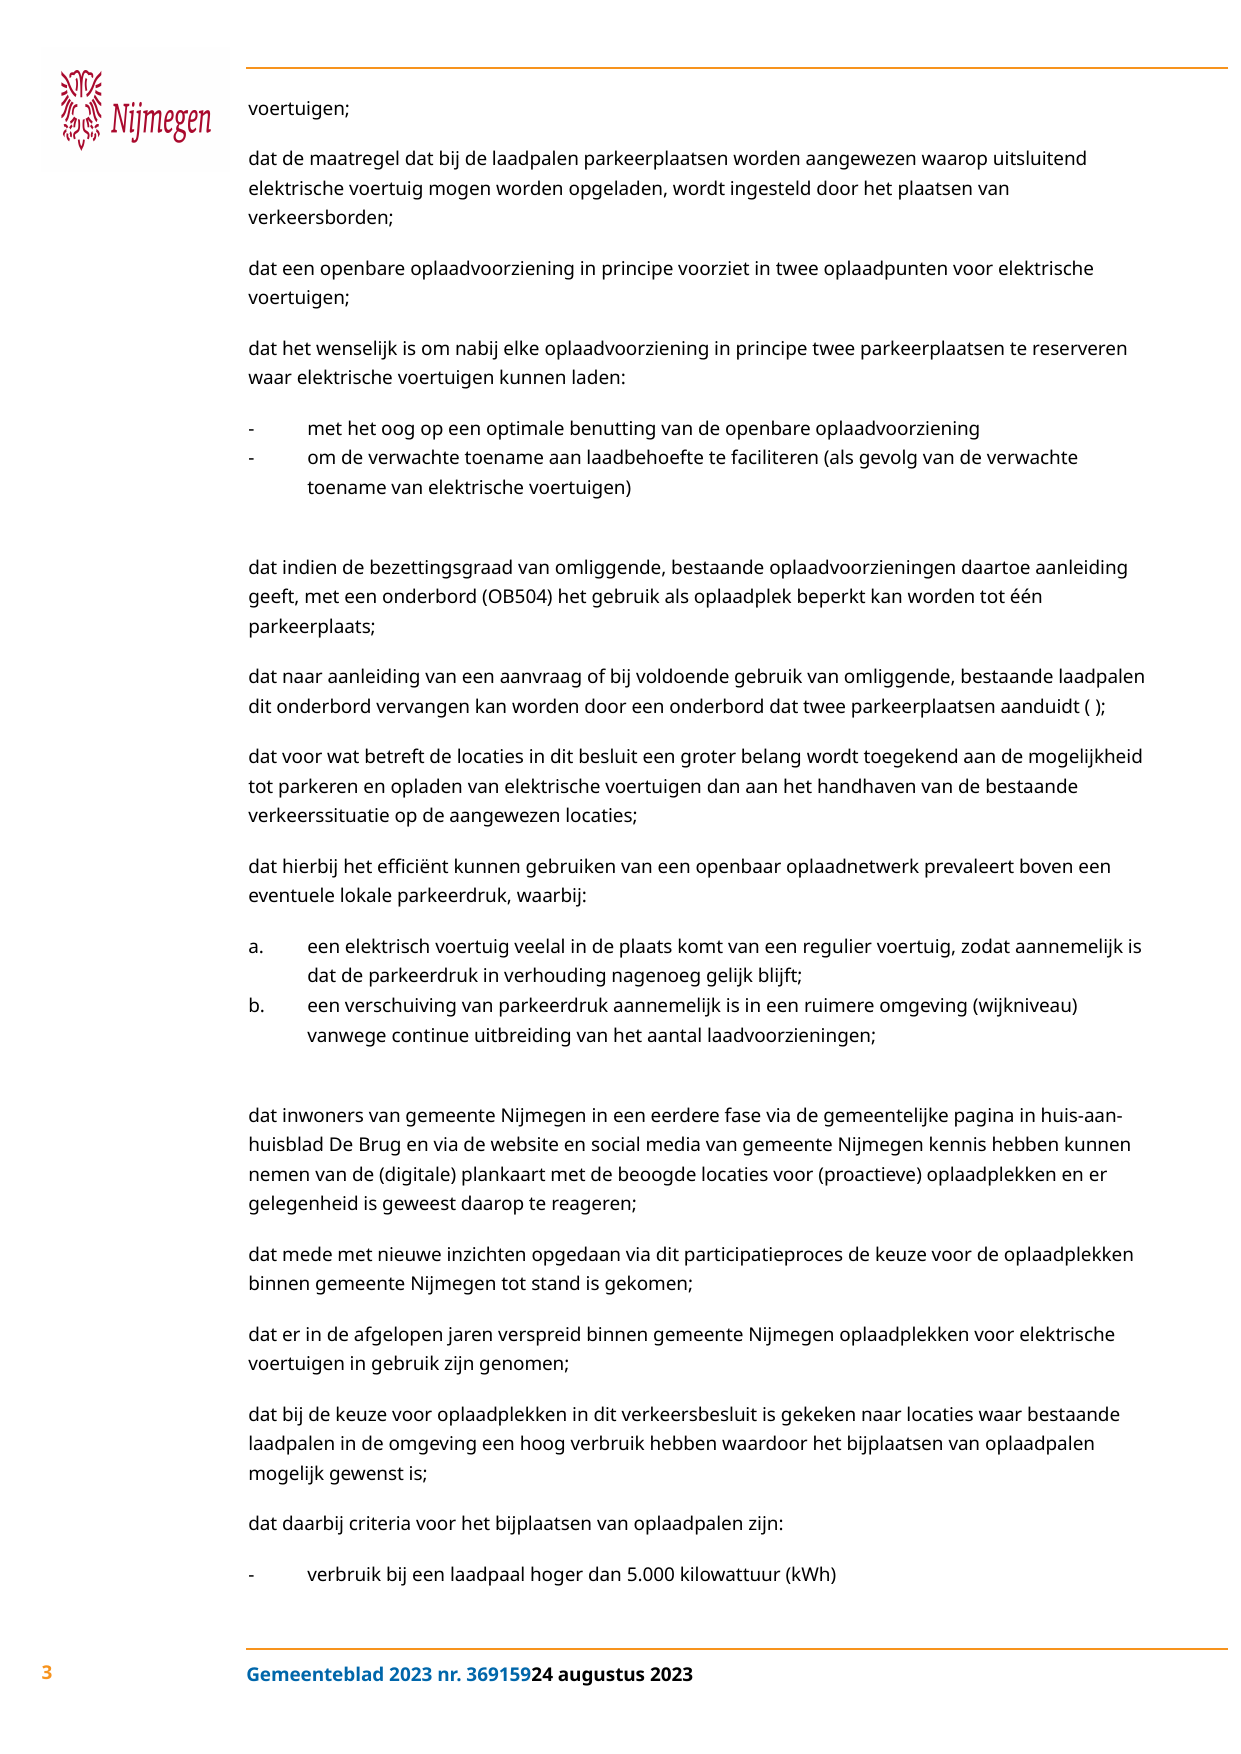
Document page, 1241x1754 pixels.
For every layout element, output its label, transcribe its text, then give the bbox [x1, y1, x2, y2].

list een elektrisch voertuig veelal in de plaats komt van een regulier voertuig, zodat aannemelijk is dat de parkeerdruk in verhouding nagenoeg gelijk blijft; [248, 933, 1152, 988]
text voertuigen; [248, 95, 1152, 121]
text dat hierbij het efficiënt kunnen gebruiken van een openbaar oplaadnetwerk prevaleert boven een eventuele lokale parkeerdruk, waarbij: [248, 853, 1152, 908]
list een verschuiving van parkeerdruk aannemelijk is in een ruimere omgeving (wijkniveau) vanwege continue uitbreiding van het aantal laadvoorzieningen; [248, 992, 1152, 1048]
text dat een openbare oplaadvoorziening in principe voorziet in twee oplaadpunten voor elektrische voertuigen; [248, 255, 1152, 310]
text dat er in de afgelopen jaren verspreid binnen gemeente Nijmegen oplaadplekken voor elektrische voertuigen in gebruik zijn genomen; [248, 1321, 1152, 1376]
text dat daarbij criteria voor het bijplaatsen van oplaadpalen zijn: [248, 1511, 1152, 1536]
list om de verwachte toename aan laadbehoefte te faciliteren (als gevolg van de verwachte toename van elektrische voertuigen) [248, 444, 1152, 500]
text dat naar aanleiding van een aanvraag of bij voldoende gebruik van omliggende, bestaande laadpalen dit onderbord vervangen kan worden door een onderbord dat twee parkeerplaatsen aanduidt ( ); [248, 663, 1152, 719]
list verbruik bij een laadpaal hoger dan 5.000 kilowattuur (kWh) [248, 1561, 1152, 1587]
picture [41, 47, 231, 172]
text dat voor wat betreft de locaties in dit besluit een groter belang wordt toegekend aan de mogelijkheid tot parkeren en opladen van elektrische voertuigen dan aan het handhaven van de bestaande verkeerssituatie op de aangewezen locaties; [248, 743, 1152, 828]
text dat het wenselijk is om nabij elke oplaadvoorziening in principe twee parkeerplaatsen te reserveren waar elektrische voertuigen kunnen laden: [248, 335, 1152, 390]
text dat bij de keuze voor oplaadplekken in dit verkeersbesluit is gekeken naar locaties waar bestaande laadpalen in de omgeving een hoog verbruik hebben waardoor het bijplaatsen van oplaadpalen mogelijk gewenst is; [248, 1401, 1152, 1486]
list met het oog op een optimale benutting van de openbare oplaadvoorziening [248, 415, 1152, 441]
text dat mede met nieuwe inzichten opgedaan via dit participatieproces de keuze voor de oplaadplekken binnen gemeente Nijmegen tot stand is gekomen; [248, 1241, 1152, 1296]
text dat indien de bezettingsgraad van omliggende, bestaande oplaadvoorzieningen daartoe aanleiding geeft, met een onderbord (OB504) het gebruik als oplaadplek beperkt kan worden tot één parkeerplaats; [248, 554, 1152, 639]
text dat de maatregel dat bij de laadpalen parkeerplaatsen worden aangewezen waarop uitsluitend elektrische voertuig mogen worden opgeladen, wordt ingesteld door het plaatsen van verkeersborden; [248, 145, 1152, 230]
text dat inwoners van gemeente Nijmegen in een eerdere fase via de gemeentelijke pagina in huis-aan-huisblad De Brug en via de website en social media van gemeente Nijmegen kennis hebben kunnen nemen van de (digitale) plankaart met de beoogde locaties voor (proactieve) oplaadplekken en er gelegenheid is geweest daarop te reageren; [248, 1102, 1152, 1216]
